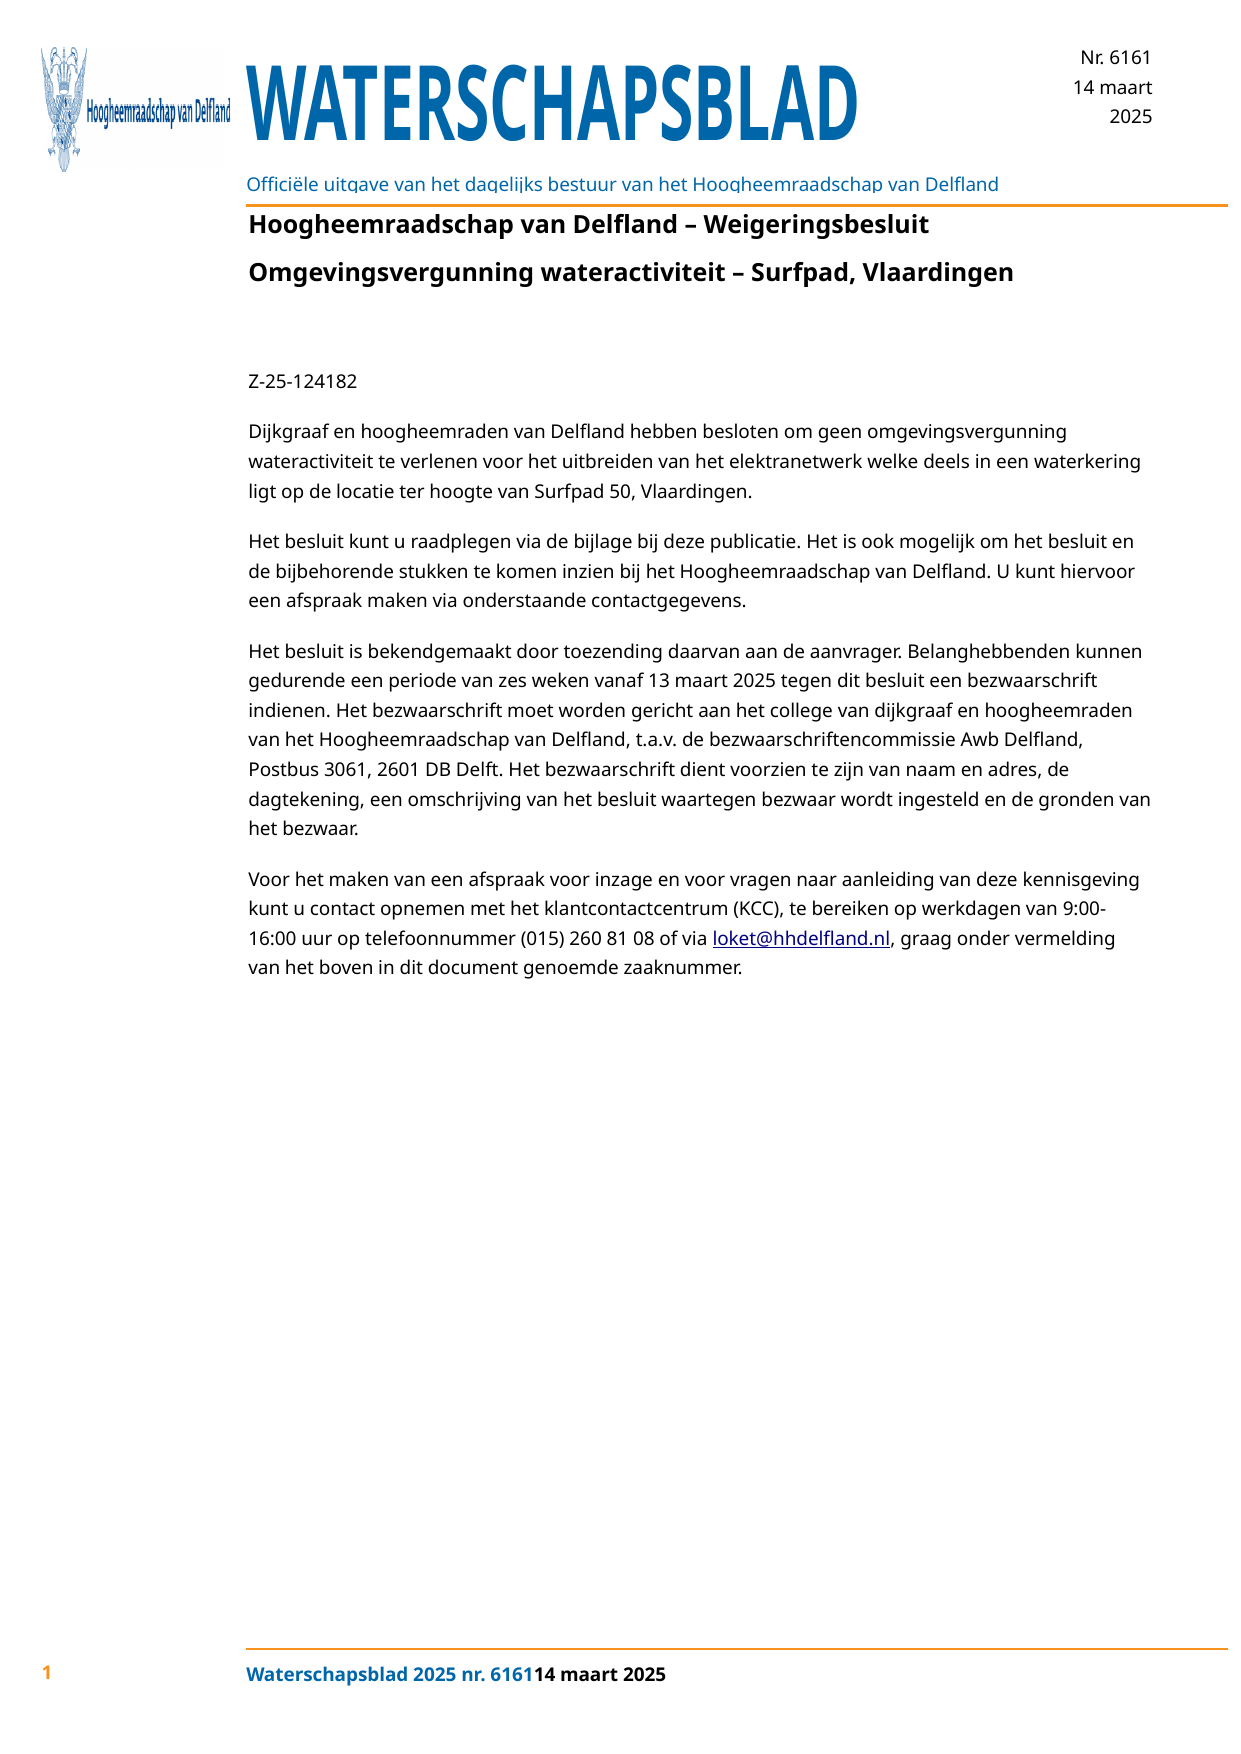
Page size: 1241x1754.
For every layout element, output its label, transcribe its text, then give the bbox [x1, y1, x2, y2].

picture [41, 47, 231, 172]
text Het besluit is bekendgemaakt door toezending daarvan aan de aanvrager. Belanghebbenden kunnen gedurende een periode van zes weken vanaf 13 maart 2025 tegen dit besluit een bezwaarschrift indienen. Het bezwaarschrift moet worden gericht aan het college van dijkgraaf en hoogheemraden van het Hoogheemraadschap van Delfland, t.a.v. de bezwaarschriftencommissie Awb Delfland, Postbus 3061, 2601 DB Delft. Het bezwaarschrift dient voorzien te zijn van naam en adres, de dagtekening, een omschrijving van het besluit waartegen bezwaar wordt ingesteld en de gronden van het bezwaar. [248, 638, 1152, 841]
text Voor het maken van een afspraak voor inzage en voor vragen naar aanleiding van deze kennisgeving kunt u contact opnemen met het klantcontactcentrum (KCC), te bereiken op werkdagen van 9:00-16:00 uur op telefoonnummer (015) 260 81 08 of via loket@hhdelfland.nl, graag onder vermelding van het boven in dit document genoemde zaaknummer. [248, 866, 1152, 980]
text Dijkgraaf en hoogheemraden van Delfland hebben besloten om geen omgevingsvergunning wateractiviteit te verlenen voor het uitbreiden van het elektranetwerk welke deels in een waterkering ligt op de locatie ter hoogte van Surfpad 50, Vlaardingen. [248, 419, 1152, 504]
text Z-25-124182 [248, 368, 1152, 394]
text Hoogheemraadschap van Delfland – Weigeringsbesluit Omgevingsvergunning wateractiviteit – Surfpad, Vlaardingen [248, 207, 1152, 288]
text Het besluit kunt u raadplegen via de bijlage bij deze publicatie. Het is ook mogelijk om het besluit en de bijbehorende stukken te komen inzien bij het Hoogheemraadschap van Delfland. U kunt hiervoor een afspraak maken via onderstaande contactgegevens. [248, 528, 1152, 613]
